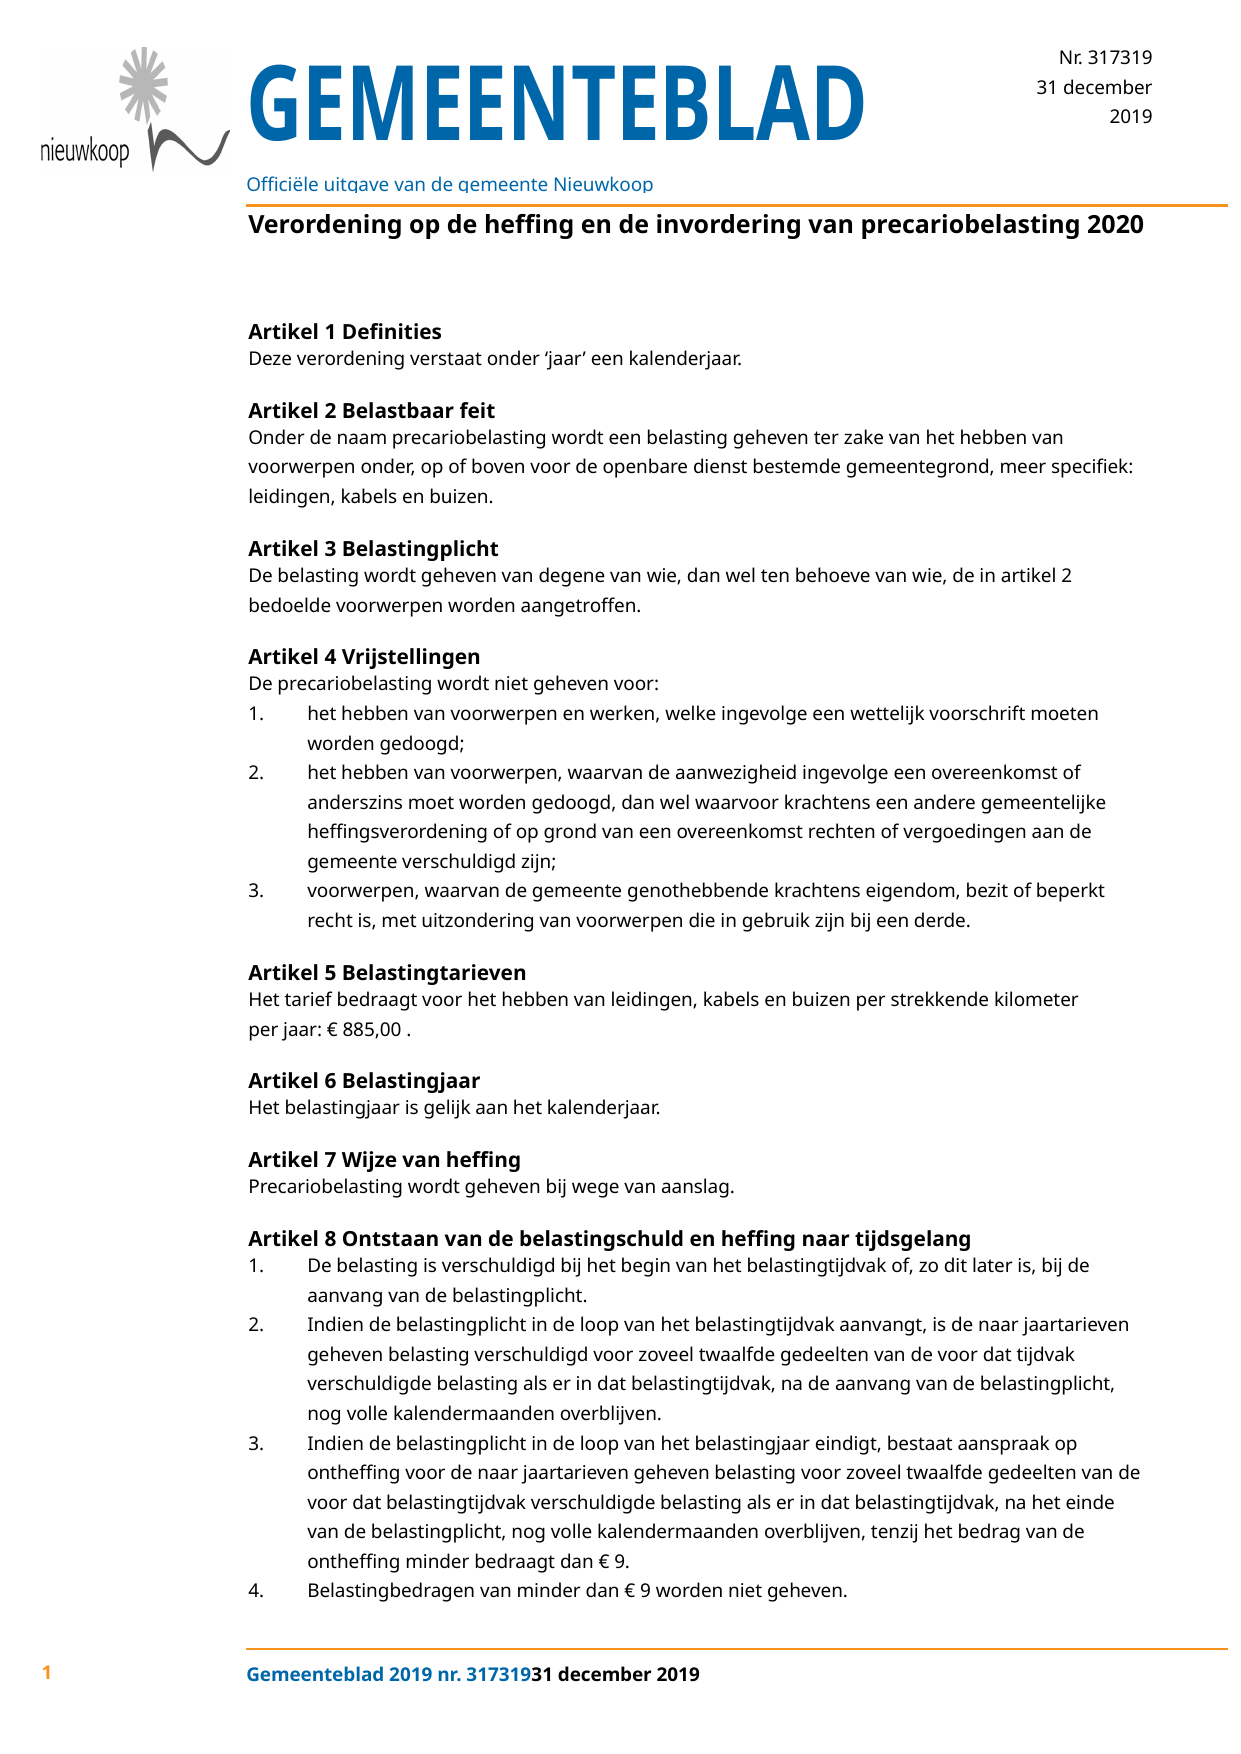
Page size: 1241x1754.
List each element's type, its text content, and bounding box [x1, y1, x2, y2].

list voorwerpen, waarvan de gemeente genothebbende krachtens eigendom, bezit of beperkt recht is, met uitzondering van voorwerpen die in gebruik zijn bij een derde. [248, 878, 1152, 933]
text Het belastingjaar is gelijk aan het kalenderjaar. [248, 1094, 1152, 1120]
text per jaar: € 885,00 . [248, 1016, 1152, 1041]
text De precariobelasting wordt niet geheven voor: [248, 671, 1152, 696]
text Artikel 7 Wijze van heffing [248, 1145, 1152, 1173]
list het hebben van voorwerpen en werken, welke ingevolge een wettelijk voorschrift moeten worden gedoogd; [248, 700, 1152, 756]
text Artikel 2 Belastbaar feit [248, 396, 1152, 424]
text Verordening op de heffing en de invordering van precariobelasting 2020 [248, 207, 1152, 241]
list Indien de belastingplicht in de loop van het belastingtijdvak aanvangt, is de naar jaartarieven geheven belasting verschuldigd voor zoveel twaalfde gedeelten van de voor dat tijdvak verschuldigde belasting als er in dat belastingtijdvak, na de aanvang van de belastingplicht, nog volle kalendermaanden overblijven. [248, 1311, 1152, 1426]
text Artikel 1 Definities [248, 317, 1152, 345]
list het hebben van voorwerpen, waarvan de aanwezigheid ingevolge een overeenkomst of anderszins moet worden gedoogd, dan wel waarvoor krachtens een andere gemeentelijke heffingsverordening of op grond van een overeenkomst rechten of vergoedingen aan de gemeente verschuldigd zijn; [248, 759, 1152, 874]
text Onder de naam precariobelasting wordt een belasting geheven ter zake van het hebben van voorwerpen onder, op of boven voor de openbare dienst bestemde gemeentegrond, meer specifiek: leidingen, kabels en buizen. [248, 424, 1152, 509]
text Het tarief bedraagt voor het hebben van leidingen, kabels en buizen per strekkende kilometer [248, 986, 1152, 1012]
list De belasting is verschuldigd bij het begin van het belastingtijdvak of, zo dit later is, bij de aanvang van de belastingplicht. [248, 1252, 1152, 1308]
picture [41, 47, 231, 172]
text Precariobelasting wordt geheven bij wege van aanslag. [248, 1173, 1152, 1199]
list Belastingbedragen van minder dan € 9 worden niet geheven. [248, 1578, 1152, 1603]
text De belasting wordt geheven van degene van wie, dan wel ten behoeve van wie, de in artikel 2 bedoelde voorwerpen worden aangetroffen. [248, 562, 1152, 617]
text Artikel 8 Ontstaan van de belastingschuld en heffing naar tijdsgelang [248, 1224, 1152, 1252]
text Artikel 5 Belastingtarieven [248, 958, 1152, 986]
text Artikel 6 Belastingjaar [248, 1066, 1152, 1094]
list Indien de belastingplicht in de loop van het belastingjaar eindigt, bestaat aanspraak op ontheffing voor de naar jaartarieven geheven belasting voor zoveel twaalfde gedeelten van de voor dat belastingtijdvak verschuldigde belasting als er in dat belastingtijdvak, na het einde van de belastingplicht, nog volle kalendermaanden overblijven, tenzij het bedrag van de ontheffing minder bedraagt dan € 9. [248, 1430, 1152, 1574]
text Artikel 3 Belastingplicht [248, 534, 1152, 562]
text Artikel 4 Vrijstellingen [248, 642, 1152, 671]
text Deze verordening verstaat onder ‘jaar’ een kalenderjaar. [248, 345, 1152, 371]
